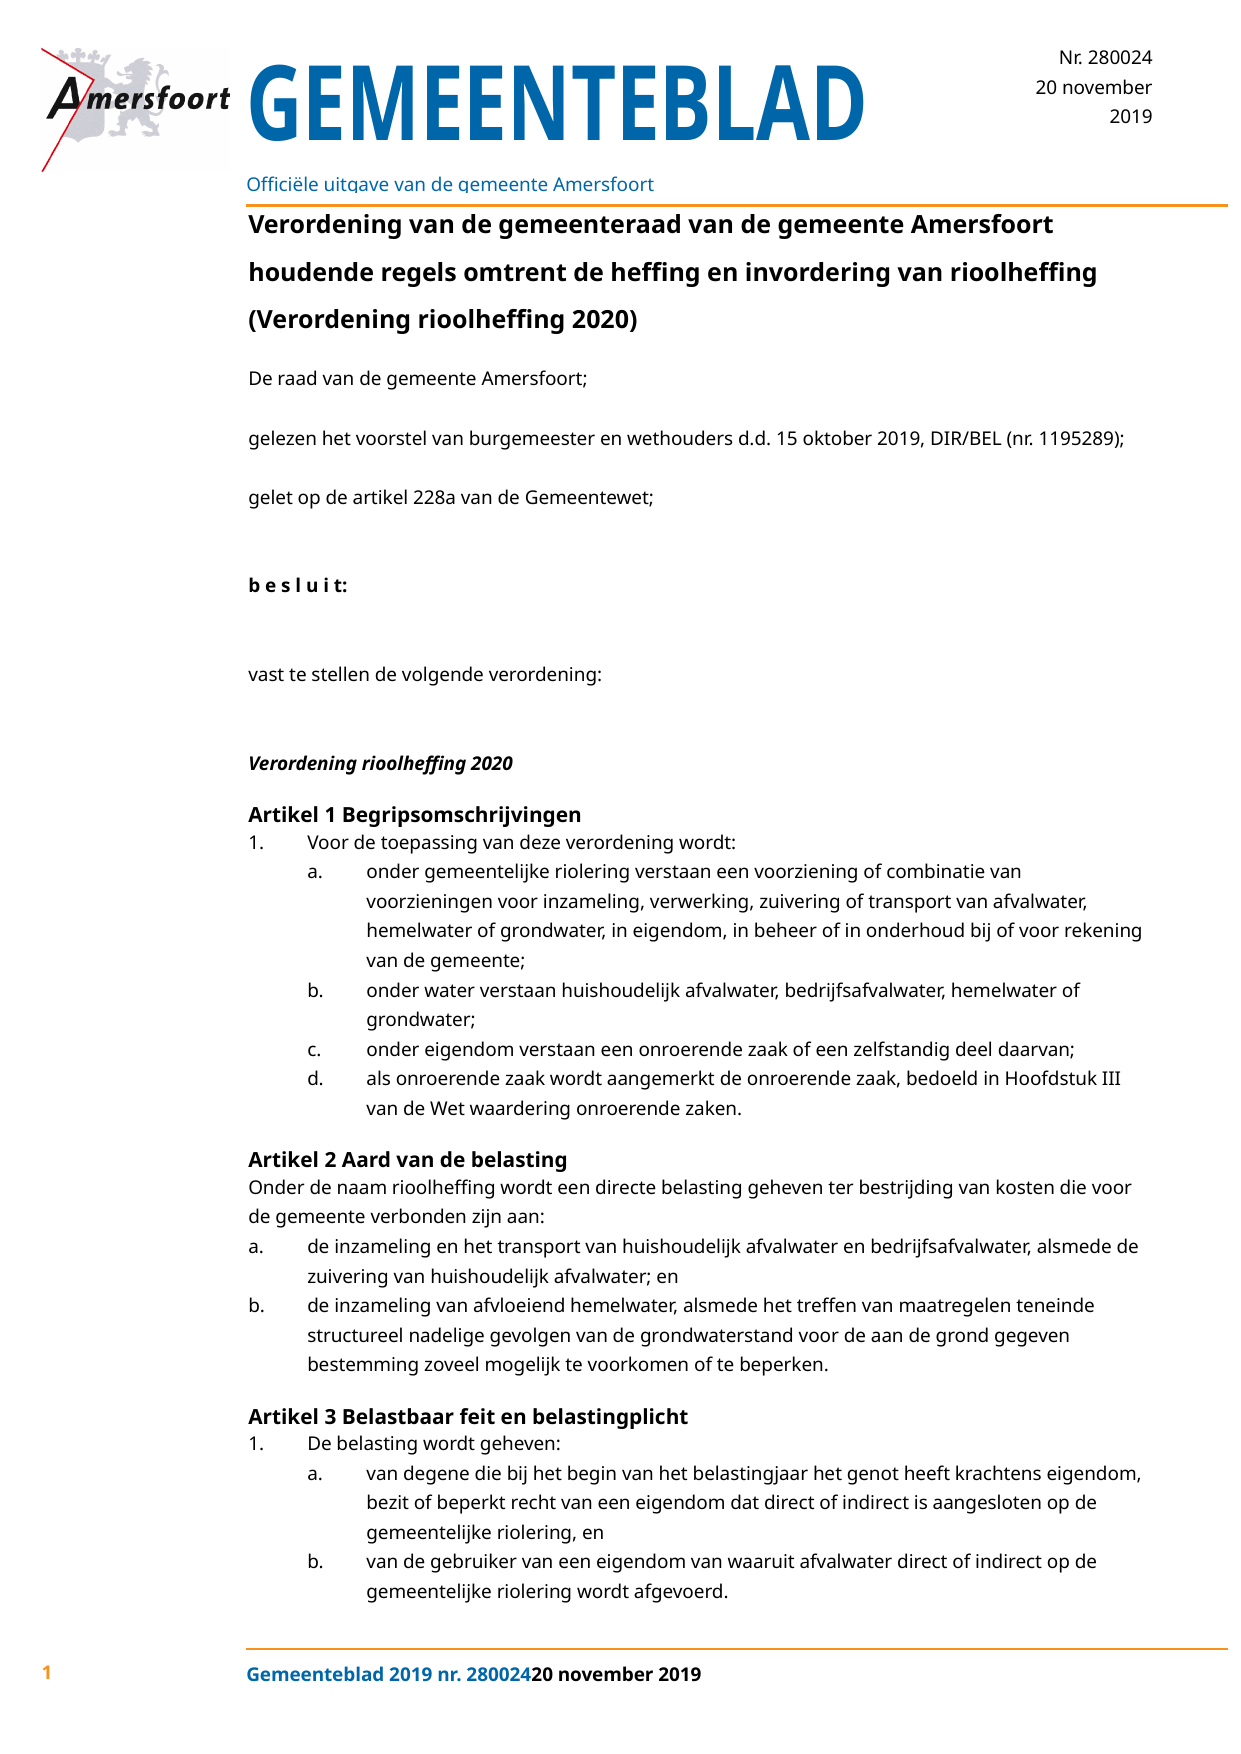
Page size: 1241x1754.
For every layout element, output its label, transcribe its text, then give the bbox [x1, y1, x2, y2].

list onder eigendom verstaan een onroerende zaak of een zelfstandig deel daarvan; [307, 1036, 1152, 1062]
text gelezen het voorstel van burgemeester en wethouders d.d. 15 oktober 2019, DIR/BEL (nr. 1195289); [248, 425, 1152, 450]
list onder gemeentelijke riolering verstaan een voorziening of combinatie van voorzieningen voor inzameling, verwerking, zuivering of transport van afvalwater, hemelwater of grondwater, in eigendom, in beheer of in onderhoud bij of voor rekening van de gemeente; [307, 858, 1152, 973]
text Verordening rioolheffing 2020 [248, 750, 1152, 776]
text Verordening van de gemeenteraad van de gemeente Amersfoort houdende regels omtrent de heffing en invordering van rioolheffing (Verordening rioolheffing 2020) [248, 207, 1152, 336]
list de inzameling en het transport van huishoudelijk afvalwater en bedrijfsafvalwater, alsmede de zuivering van huishoudelijk afvalwater; en [248, 1233, 1152, 1288]
list Voor de toepassing van deze verordening wordt: [248, 829, 1152, 855]
text Artikel 3 Belastbaar feit en belastingplicht [248, 1402, 1152, 1430]
picture [41, 47, 231, 172]
list De belasting wordt geheven: [248, 1430, 1152, 1456]
list van degene die bij het begin van het belastingjaar het genot heeft krachtens eigendom, bezit of beperkt recht van een eigendom dat direct of indirect is aangesloten op de gemeentelijke riolering, en [307, 1460, 1152, 1545]
list van de gebruiker van een eigendom van waaruit afvalwater direct of indirect op de gemeentelijke riolering wordt afgevoerd. [307, 1549, 1152, 1604]
text De raad van de gemeente Amersfoort; [248, 366, 1152, 391]
list onder water verstaan huishoudelijk afvalwater, bedrijfsafvalwater, hemelwater of grondwater; [307, 977, 1152, 1032]
text Artikel 1 Begripsomschrijvingen [248, 801, 1152, 829]
text gelet op de artikel 228a van de Gemeentewet; [248, 484, 1152, 509]
text vast te stellen de volgende verordening: [248, 661, 1152, 687]
list als onroerende zaak wordt aangemerkt de onroerende zaak, bedoeld in Hoofdstuk III van de Wet waardering onroerende zaken. [307, 1066, 1152, 1121]
text Onder de naam rioolheffing wordt een directe belasting geheven ter bestrijding van kosten die voor de gemeente verbonden zijn aan: [248, 1174, 1152, 1229]
text Artikel 2 Aard van de belasting [248, 1146, 1152, 1174]
text b e s l u i t: [248, 573, 1152, 598]
list de inzameling van afvloeiend hemelwater, alsmede het treffen van maatregelen teneinde structureel nadelige gevolgen van de grondwaterstand voor de aan de grond gegeven bestemming zoveel mogelijk te voorkomen of te beperken. [248, 1292, 1152, 1377]
